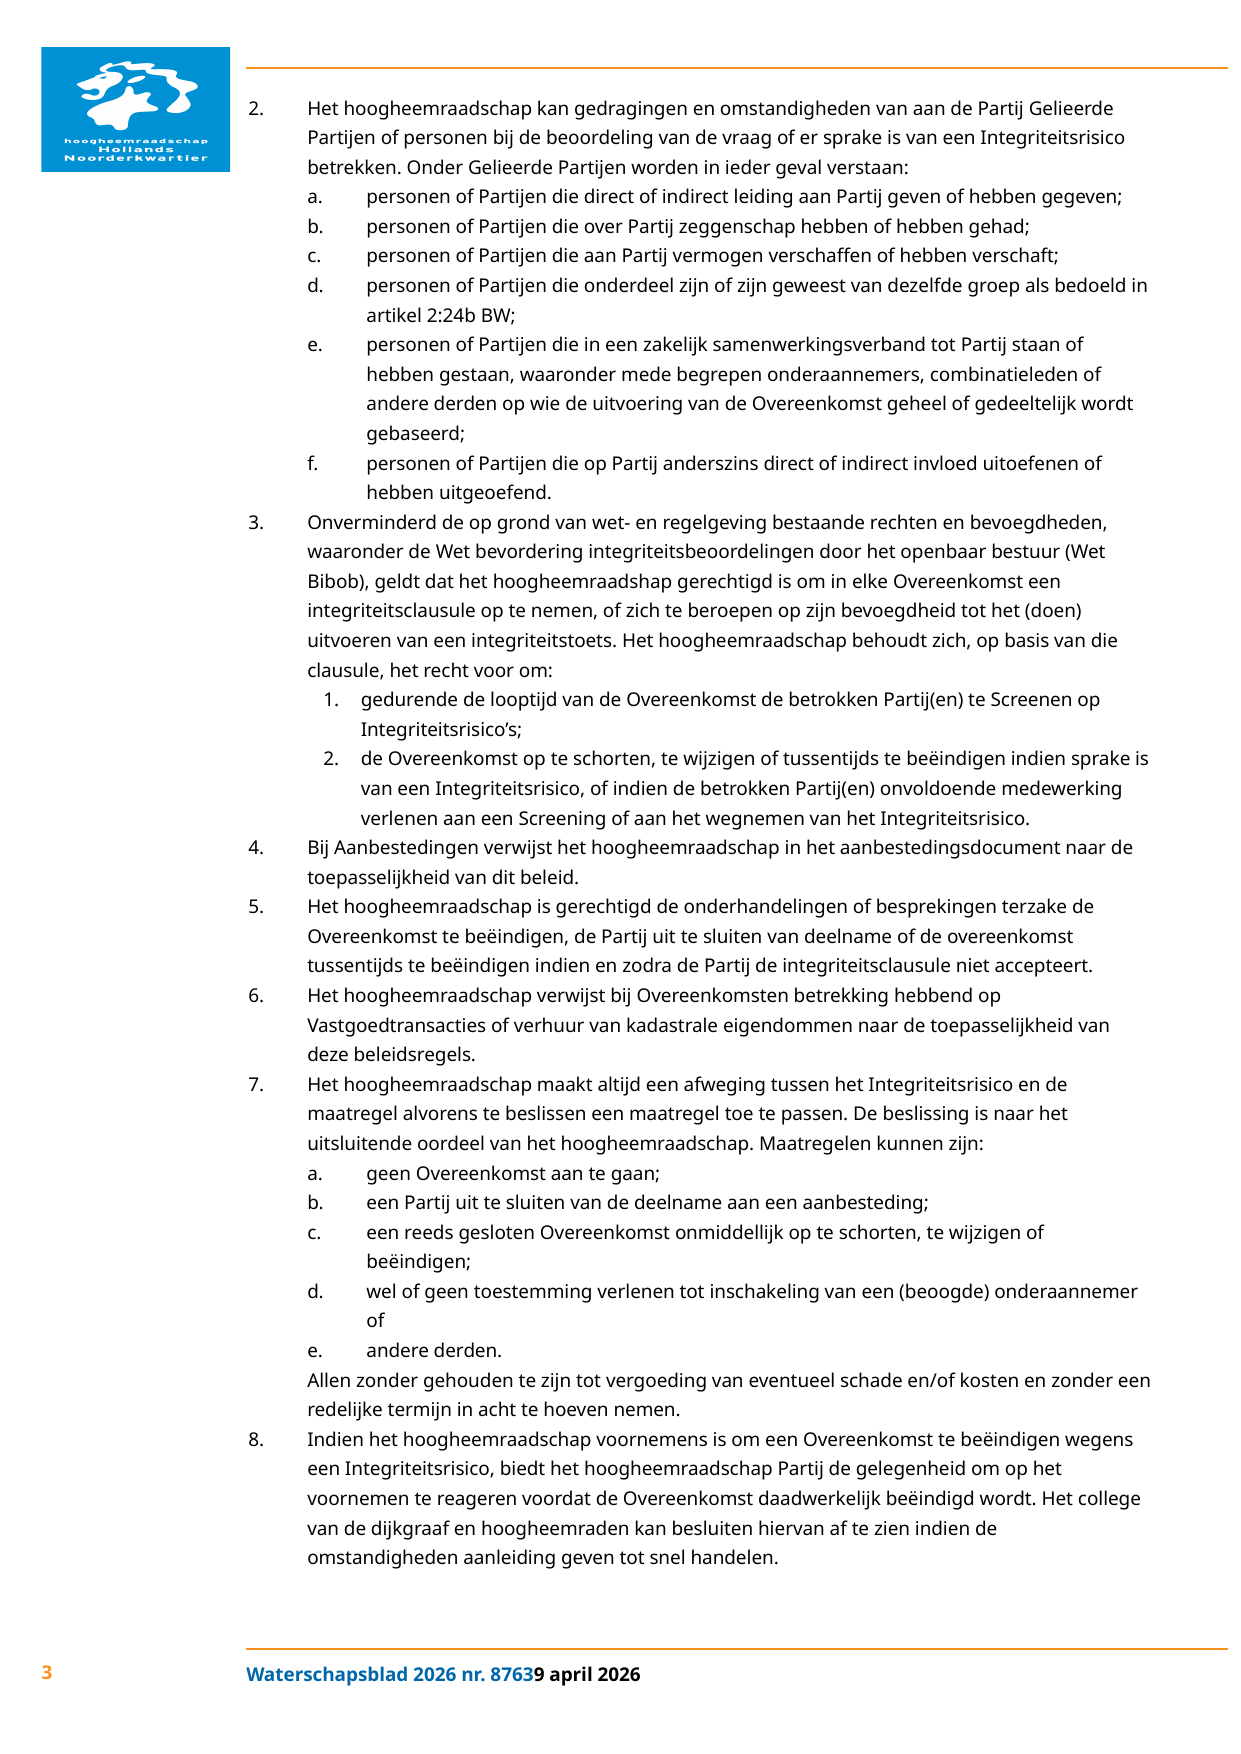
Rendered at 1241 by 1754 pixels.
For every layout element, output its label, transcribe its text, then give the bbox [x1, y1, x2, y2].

list personen of Partijen die op Partij anderszins direct of indirect invloed uitoefenen of hebben uitgeoefend. [307, 450, 1152, 505]
picture [78, 64, 122, 99]
list personen of Partijen die onderdeel zijn of zijn geweest van dezelfde groep als bedoeld in artikel 2:24b BW; [307, 272, 1152, 328]
list Indien het hoogheemraadschap voornemens is om een Overeenkomst te beëindigen wegens een Integriteitsrisico, biedt het hoogheemraadschap Partij de gelegenheid om op het voornemen te reageren voordat de Overeenkomst daadwerkelijk beëindigd wordt. Het college van de dijkgraaf en hoogheemraden kan besluiten hiervan af te zien indien de omstandigheden aanleiding geven tot snel handelen. [248, 1426, 1152, 1570]
list een Partij uit te sluiten van de deelname aan een aanbesteding; [307, 1189, 1152, 1215]
picture [88, 87, 157, 130]
list Bij Aanbestedingen verwijst het hoogheemraadschap in het aanbestedingsdocument naar de toepasselijkheid van dit beleid. [248, 834, 1152, 890]
list geen Overeenkomst aan te gaan; [307, 1160, 1152, 1186]
list gedurende de looptijd van de Overeenkomst de betrokken Partij(en) te Screenen op Integriteitsrisico’s; [323, 686, 1152, 742]
list Het hoogheemraadschap is gerechtigd de onderhandelingen of besprekingen terzake de Overeenkomst te beëindigen, de Partij uit te sluiten van deelname of de overeenkomst tussentijds te beëindigen indien en zodra de Partij de integriteitsclausule niet accepteert. [248, 893, 1152, 978]
list andere derden. [307, 1337, 1152, 1363]
list Onverminderd de op grond van wet- en regelgeving bestaande rechten en bevoegdheden, waaronder de Wet bevordering integriteitsbeoordelingen door het openbaar bestuur (Wet Bibob), geldt dat het hoogheemraadshap gerechtigd is om in elke Overeenkomst een integriteitsclausule op te nemen, of zich te beroepen op zijn bevoegdheid tot het (doen) uitvoeren van een integriteitstoets. Het hoogheemraadschap behoudt zich, op basis van die clausule, het recht voor om: [248, 509, 1152, 683]
list personen of Partijen die over Partij zeggenschap hebben of hebben gehad; [307, 213, 1152, 239]
list personen of Partijen die direct of indirect leiding aan Partij geven of hebben gegeven; [307, 183, 1152, 209]
list wel of geen toestemming verlenen tot inschakeling van een (beoogde) onderaannemer of [307, 1278, 1152, 1333]
list Het hoogheemraadschap maakt altijd een afweging tussen het Integriteitsrisico en de maatregel alvorens te beslissen een maatregel toe te passen. De beslissing is naar het uitsluitende oordeel van het hoogheemraadschap. Maatregelen kunnen zijn: [248, 1071, 1152, 1156]
picture [129, 76, 144, 82]
list personen of Partijen die in een zakelijk samenwerkingsverband tot Partij staan of hebben gestaan, waaronder mede begrepen onderaannemers, combinatieleden of andere derden op wie de uitvoering van de Overeenkomst geheel of gedeeltelijk wordt gebaseerd; [307, 331, 1152, 446]
list de Overeenkomst op te schorten, te wijzigen of tussentijds te beëindigen indien sprake is van een Integriteitsrisico, of indien de betrokken Partij(en) onvoldoende medewerking verlenen aan een Screening of aan het wegnemen van het Integriteitsrisico. [323, 746, 1152, 831]
list personen of Partijen die aan Partij vermogen verschaffen of hebben verschaft; [307, 243, 1152, 268]
list Het hoogheemraadschap kan gedragingen en omstandigheden van aan de Partij Gelieerde Partijen of personen bij de beoordeling van de vraag of er sprake is van een Integriteitsrisico betrekken. Onder Gelieerde Partijen worden in ieder geval verstaan: [248, 95, 1152, 180]
list Het hoogheemraadschap verwijst bij Overeenkomsten betrekking hebbend op Vastgoedtransacties of verhuur van kadastrale eigendommen naar de toepasselijkheid van deze beleidsregels. [248, 982, 1152, 1067]
list een reeds gesloten Overeenkomst onmiddellijk op te schorten, te wijzigen of beëindigen; [307, 1219, 1152, 1274]
picture [118, 62, 197, 112]
list Allen zonder gehouden te zijn tot vergoeding van eventueel schade en/of kosten en zonder een redelijke termijn in acht te hoeven nemen. [248, 1367, 1152, 1422]
